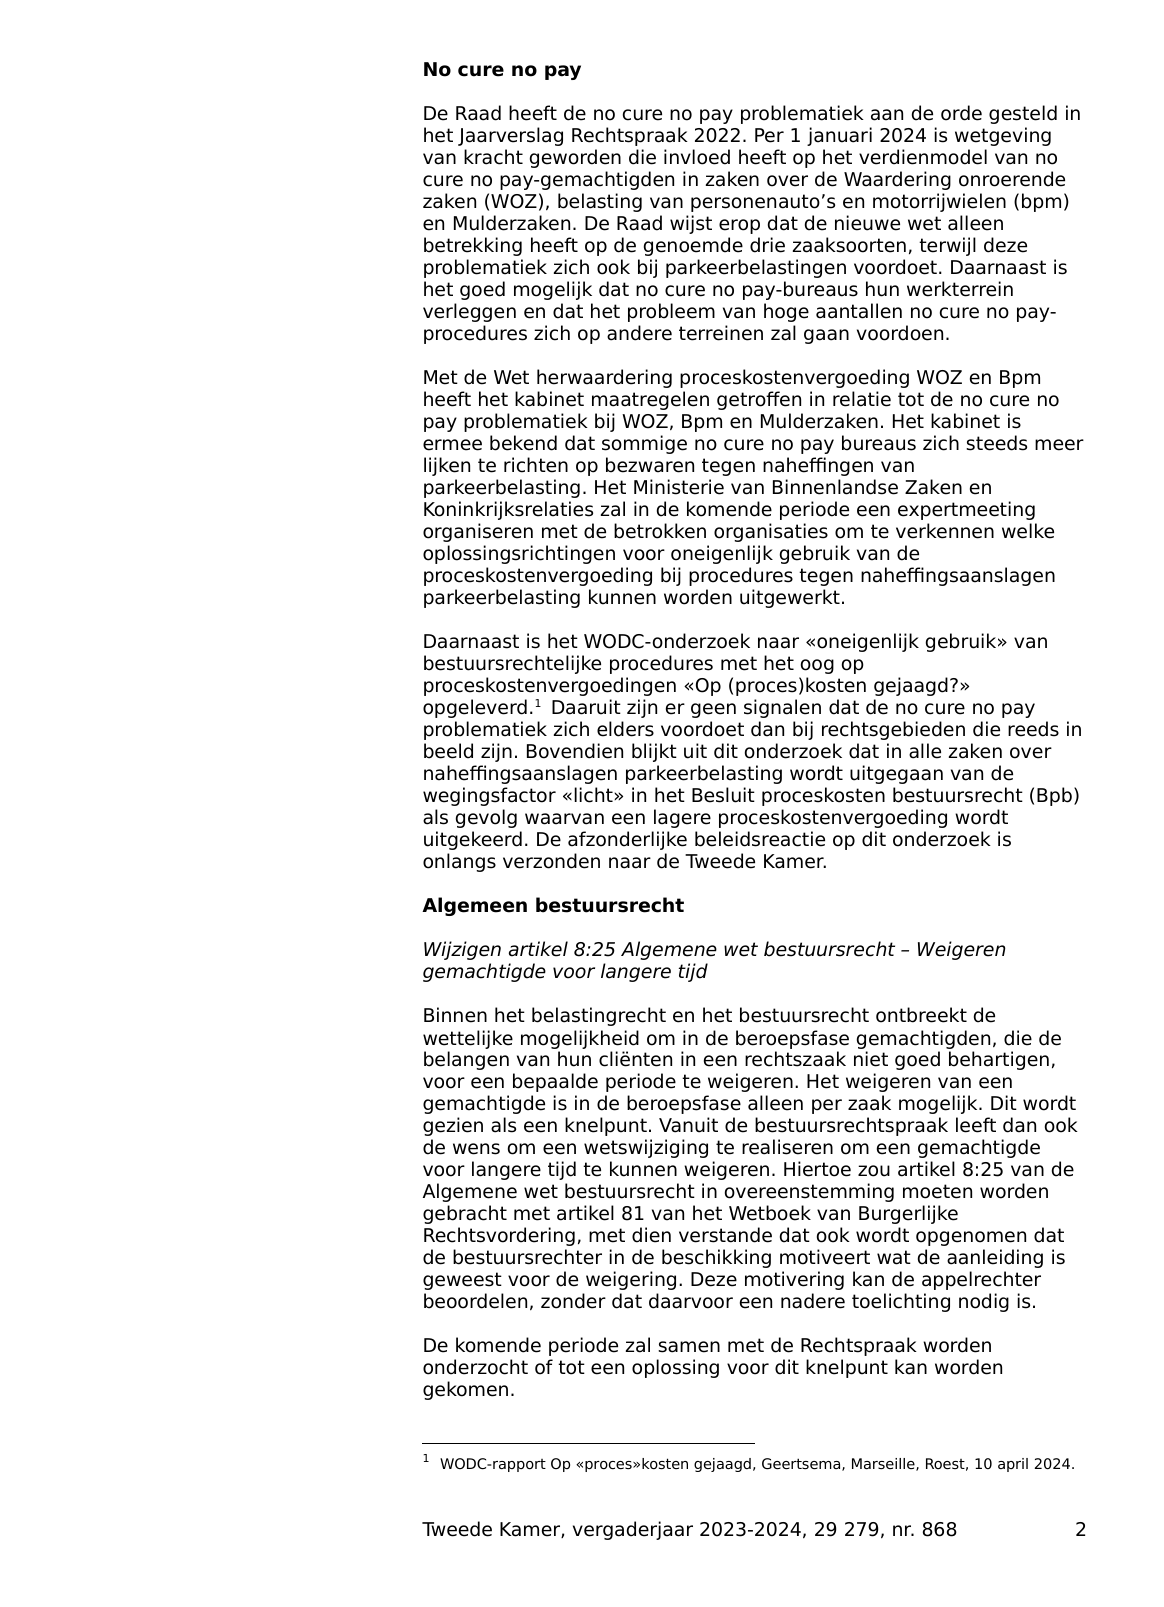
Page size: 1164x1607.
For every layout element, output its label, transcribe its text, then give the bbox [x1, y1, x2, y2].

text Met de Wet herwaardering proceskostenvergoeding WOZ en Bpm heeft het kabinet maatregelen getroffen in relatie tot de no cure no pay problematiek bij WOZ, Bpm en Mulderzaken. Het kabinet is ermee bekend dat sommige no cure no pay bureaus zich steeds meer lijken te richten op bezwaren tegen naheffingen van parkeerbelasting. Het Ministerie van Binnenlandse Zaken en Koninkrijksrelaties zal in de komende periode een expertmeeting organiseren met de betrokken organisaties om te verkennen welke oplossingsrichtingen voor oneigenlijk gebruik van de proceskostenvergoeding bij procedures tegen naheffingsaanslagen parkeerbelasting kunnen worden uitgewerkt. [422, 367, 1087, 609]
text Binnen het belastingrecht en het bestuursrecht ontbreekt de wettelijke mogelijkheid om in de beroepsfase gemachtigden, die de belangen van hun cliënten in een rechtszaak niet goed behartigen, voor een bepaalde periode te weigeren. Het weigeren van een gemachtigde is in de beroepsfase alleen per zaak mogelijk. Dit wordt gezien als een knelpunt. Vanuit de bestuursrechtspraak leeft dan ook de wens om een wetswijziging te realiseren om een gemachtigde voor langere tijd te kunnen weigeren. Hiertoe zou artikel 8:25 van de Algemene wet bestuursrecht in overeenstemming moeten worden gebracht met artikel 81 van het Wetboek van Burgerlijke Rechtsvordering, met dien verstande dat ook wordt opgenomen dat de bestuursrechter in de beschikking motiveert wat de aanleiding is geweest voor de weigering. Deze motivering kan de appelrechter beoordelen, zonder dat daarvoor een nadere toelichting nodig is. [422, 1005, 1087, 1313]
text Daarnaast is het WODC-onderzoek naar «oneigenlijk gebruik» van bestuursrechtelijke procedures met het oog op proceskostenvergoedingen «Op (proces)kosten gejaagd?» opgeleverd. Daaruit zijn er geen signalen dat de no cure no pay problematiek zich elders voordoet dan bij rechtsgebieden die reeds in beeld zijn. Bovendien blijkt uit dit onderzoek dat in alle zaken over naheffingsaanslagen parkeerbelasting wordt uitgegaan van de wegingsfactor «licht» in het Besluit proceskosten bestuursrecht (Bpb) als gevolg waarvan een lagere proceskostenvergoeding wordt uitgekeerd. De afzonderlijke beleidsreactie op dit onderzoek is onlangs verzonden naar de Tweede Kamer. [422, 631, 1087, 873]
text De Raad heeft de no cure no pay problematiek aan de orde gesteld in het Jaarverslag Rechtspraak 2022. Per 1 januari 2024 is wetgeving van kracht geworden die invloed heeft op het verdienmodel van no cure no pay-gemachtigden in zaken over de Waardering onroerende zaken (WOZ), belasting van personenauto’s en motorrijwielen (bpm) en Mulderzaken. De Raad wijst erop dat de nieuwe wet alleen betrekking heeft op de genoemde drie zaaksoorten, terwijl deze problematiek zich ook bij parkeerbelastingen voordoet. Daarnaast is het goed mogelijk dat no cure no pay-bureaus hun werkterrein verleggen en dat het probleem van hoge aantallen no cure no pay-procedures zich op andere terreinen zal gaan voordoen. [422, 103, 1087, 345]
subtitle No cure no pay [422, 59, 1087, 81]
text WODC-rapport Op «proces»kosten gejaagd, Geertsema, Marseille, Roest, 10 april 2024. [422, 1452, 1087, 1474]
subtitle Algemeen bestuursrecht [422, 895, 1087, 917]
subtitle Wijzigen artikel 8:25 Algemene wet bestuursrecht – Weigeren gemachtigde voor langere tijd [422, 939, 1087, 983]
text De komende periode zal samen met de Rechtspraak worden onderzocht of tot een oplossing voor dit knelpunt kan worden gekomen. [422, 1335, 1087, 1401]
